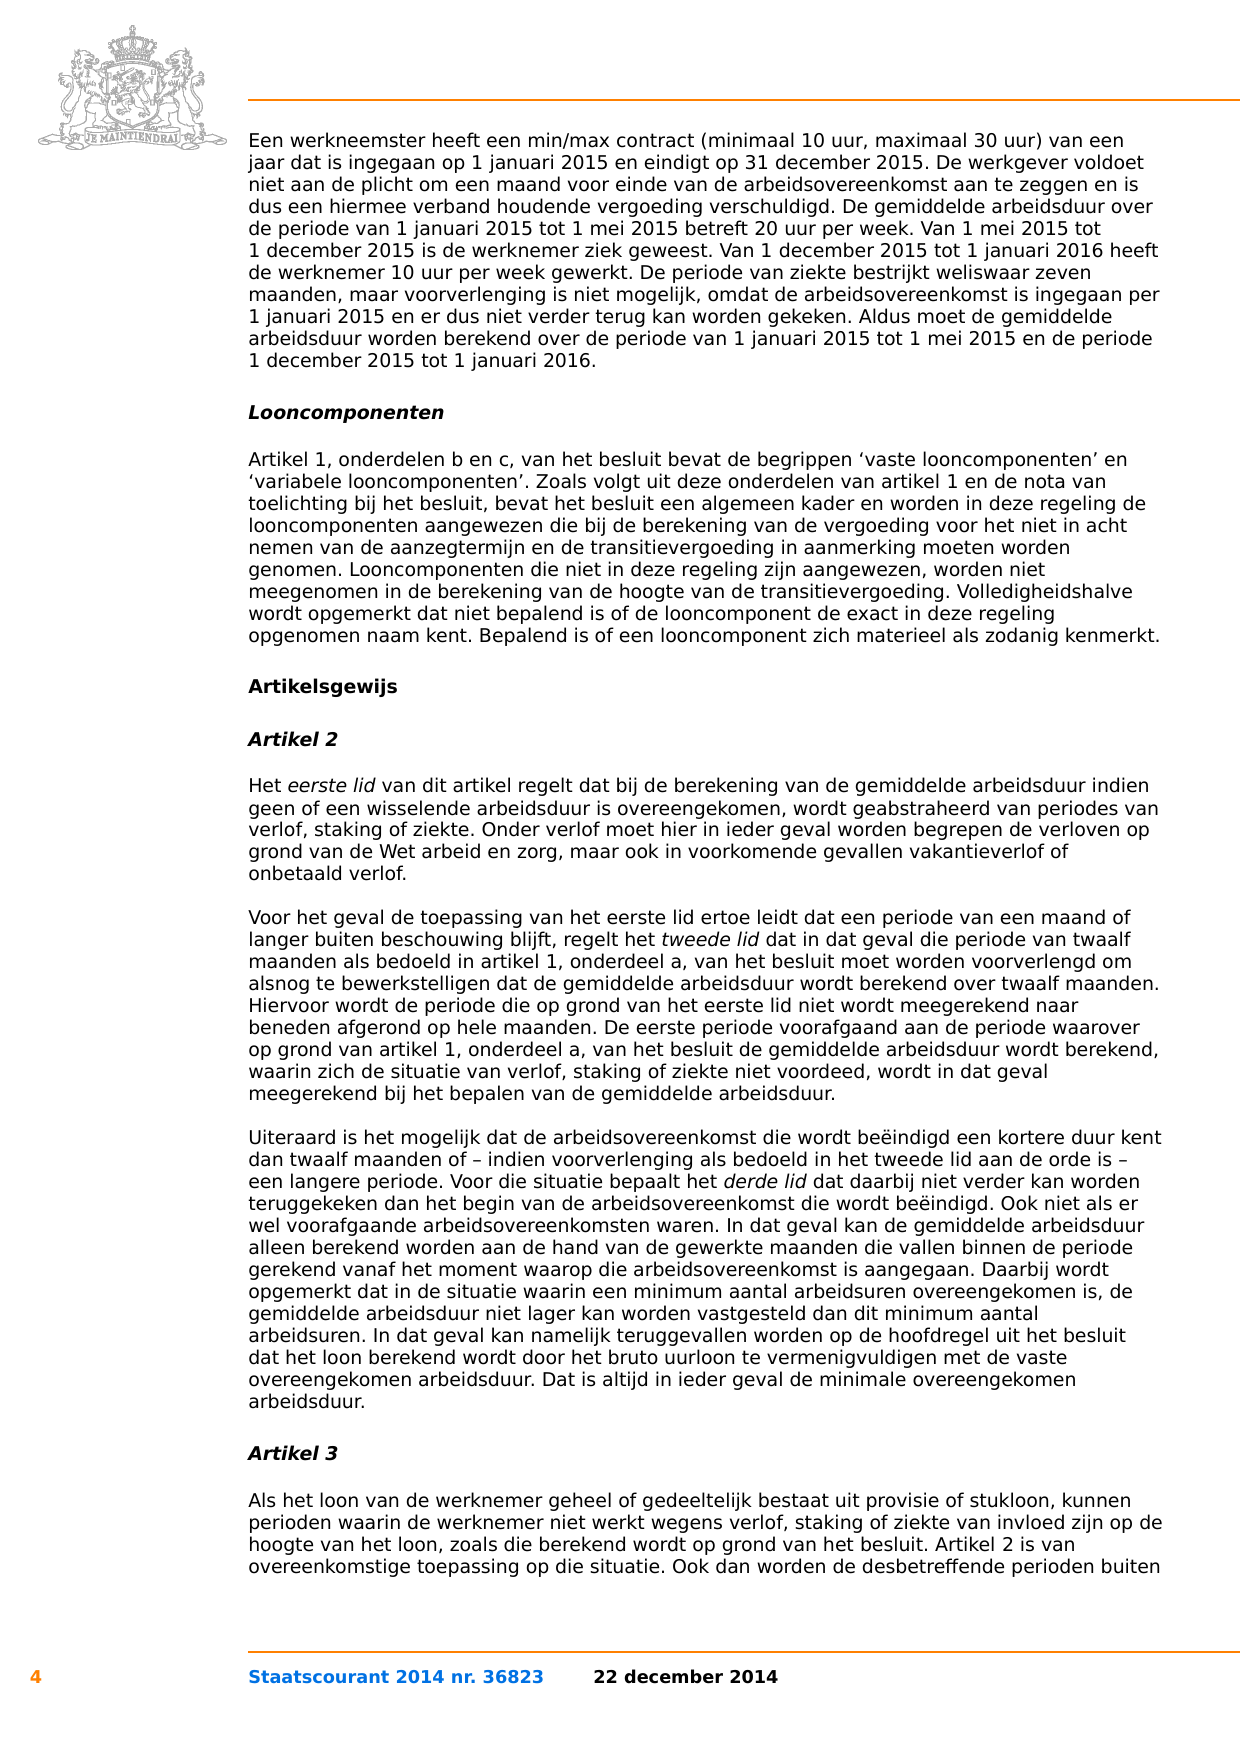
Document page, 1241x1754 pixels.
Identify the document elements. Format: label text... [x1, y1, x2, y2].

subtitle Artikel 3 [248, 1443, 1163, 1464]
subtitle Looncomponenten [248, 402, 1163, 424]
subtitle Artikelsgewijs [248, 676, 1163, 698]
text Artikel 1, onderdelen b en c, van het besluit bevat de begrippen ‘vaste looncomponenten’ en ‘variabele looncomponenten’. Zoals volgt uit deze onderdelen van artikel 1 en de nota van toelichting bij het besluit, bevat het besluit een algemeen kader en worden in deze regeling de looncomponenten aangewezen die bij de berekening van de vergoeding voor het niet in acht nemen van de aanzegtermijn en de transitievergoeding in aanmerking moeten worden genomen. Looncomponenten die niet in deze regeling zijn aangewezen, worden niet meegenomen in de berekening van de hoogte van de transitievergoeding. Volledigheidshalve wordt opgemerkt dat niet bepalend is of de looncomponent de exact in deze regeling opgenomen naam kent. Bepalend is of een looncomponent zich materieel als zodanig kenmerkt. [248, 449, 1163, 646]
picture [38, 25, 227, 150]
text Het eerste lid van dit artikel regelt dat bij de berekening van de gemiddelde arbeidsduur indien geen of een wisselende arbeidsduur is overeengekomen, wordt geabstraheerd van periodes van verlof, staking of ziekte. Onder verlof moet hier in ieder geval worden begrepen de verloven op grond van de Wet arbeid en zorg, maar ook in voorkomende gevallen vakantieverlof of onbetaald verlof. [248, 775, 1163, 885]
text Uiteraard is het mogelijk dat de arbeidsovereenkomst die wordt beëindigd een kortere duur kent dan twaalf maanden of – indien voorverlenging als bedoeld in het tweede lid aan de orde is – een langere periode. Voor die situatie bepaalt het derde lid dat daarbij niet verder kan worden teruggekeken dan het begin van de arbeidsovereenkomst die wordt beëindigd. Ook niet als er wel voorafgaande arbeidsovereenkomsten waren. In dat geval kan de gemiddelde arbeidsduur alleen berekend worden aan de hand van de gewerkte maanden die vallen binnen de periode gerekend vanaf het moment waarop die arbeidsovereenkomst is aangegaan. Daarbij wordt opgemerkt dat in de situatie waarin een minimum aantal arbeidsuren overeengekomen is, de gemiddelde arbeidsduur niet lager kan worden vastgesteld dan dit minimum aantal arbeidsuren. In dat geval kan namelijk teruggevallen worden op de hoofdregel uit het besluit dat het loon berekend wordt door het bruto uurloon te vermenigvuldigen met de vaste overeengekomen arbeidsduur. Dat is altijd in ieder geval de minimale overeengekomen arbeidsduur. [248, 1127, 1163, 1413]
subtitle Artikel 2 [248, 728, 1163, 750]
text Een werkneemster heeft een min/max contract (minimaal 10 uur, maximaal 30 uur) van een jaar dat is ingegaan op 1 januari 2015 en eindigt op 31 december 2015. De werkgever voldoet niet aan de plicht om een maand voor einde van de arbeidsovereenkomst aan te zeggen en is dus een hiermee verband houdende vergoeding verschuldigd. De gemiddelde arbeidsduur over de periode van 1 januari 2015 tot 1 mei 2015 betreft 20 uur per week. Van 1 mei 2015 tot 1 december 2015 is de werknemer ziek geweest. Van 1 december 2015 tot 1 januari 2016 heeft de werknemer 10 uur per week gewerkt. De periode van ziekte bestrijkt weliswaar zeven maanden, maar voorverlenging is niet mogelijk, omdat de arbeidsovereenkomst is ingegaan per 1 januari 2015 en er dus niet verder terug kan worden gekeken. Aldus moet de gemiddelde arbeidsduur worden berekend over de periode van 1 januari 2015 tot 1 mei 2015 en de periode 1 december 2015 tot 1 januari 2016. [248, 130, 1163, 372]
text Als het loon van de werknemer geheel of gedeeltelijk bestaat uit provisie of stukloon, kunnen perioden waarin de werknemer niet werkt wegens verlof, staking of ziekte van invloed zijn op de hoogte van het loon, zoals die berekend wordt op grond van het besluit. Artikel 2 is van overeenkomstige toepassing op die situatie. Ook dan worden de desbetreffende perioden buiten [248, 1489, 1163, 1577]
text Voor het geval de toepassing van het eerste lid ertoe leidt dat een periode van een maand of langer buiten beschouwing blijft, regelt het tweede lid dat in dat geval die periode van twaalf maanden als bedoeld in artikel 1, onderdeel a, van het besluit moet worden voorverlengd om alsnog te bewerkstelligen dat de gemiddelde arbeidsduur wordt berekend over twaalf maanden. Hiervoor wordt de periode die op grond van het eerste lid niet wordt meegerekend naar beneden afgerond op hele maanden. De eerste periode voorafgaand aan de periode waarover op grond van artikel 1, onderdeel a, van het besluit de gemiddelde arbeidsduur wordt berekend, waarin zich de situatie van verlof, staking of ziekte niet voordeed, wordt in dat geval meegerekend bij het bepalen van de gemiddelde arbeidsduur. [248, 907, 1163, 1105]
